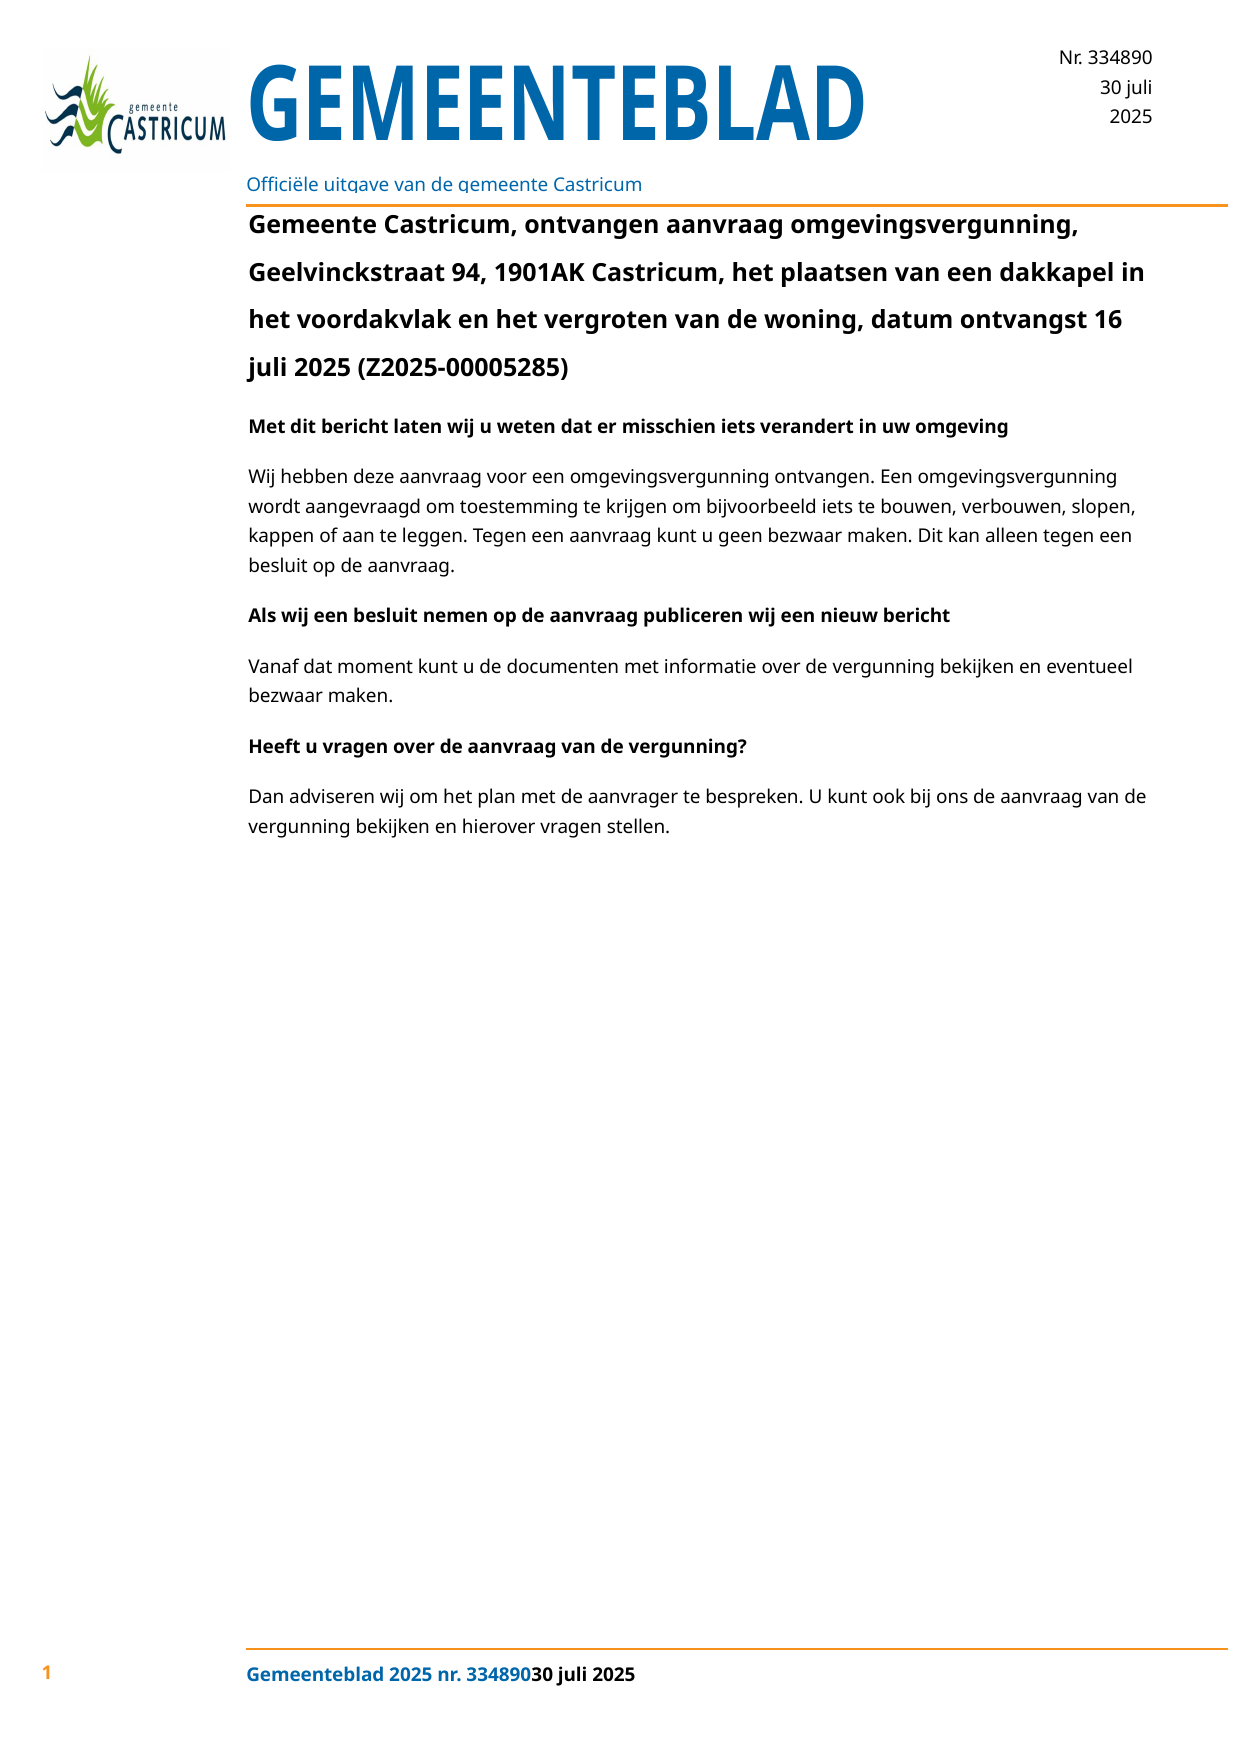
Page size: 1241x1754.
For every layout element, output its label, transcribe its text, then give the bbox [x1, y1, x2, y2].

text Vanaf dat moment kunt u de documenten met informatie over de vergunning bekijken en eventueel bezwaar maken. [248, 653, 1152, 708]
text Als wij een besluit nemen op de aanvraag publiceren wij een nieuw bericht [248, 603, 1152, 628]
text Wij hebben deze aanvraag voor een omgevingsvergunning ontvangen. Een omgevingsvergunning wordt aangevraagd om toestemming te krijgen om bijvoorbeeld iets te bouwen, verbouwen, slopen, kappen of aan te leggen. Tegen een aanvraag kunt u geen bezwaar maken. Dit kan alleen tegen een besluit op de aanvraag. [248, 463, 1152, 578]
text Dan adviseren wij om het plan met de aanvrager te bespreken. U kunt ook bij ons de aanvraag van de vergunning bekijken en hierover vragen stellen. [248, 783, 1152, 839]
text Heeft u vragen over de aanvraag van de vergunning? [248, 733, 1152, 759]
picture [41, 47, 231, 172]
text Met dit bericht laten wij u weten dat er misschien iets verandert in uw omgeving [248, 413, 1152, 439]
text Gemeente Castricum, ontvangen aanvraag omgevingsvergunning, Geelvinckstraat 94, 1901AK Castricum, het plaatsen van een dakkapel in het voordakvlak en het vergroten van de woning, datum ontvangst 16 juli 2025 (Z2025-00005285) [248, 207, 1152, 384]
